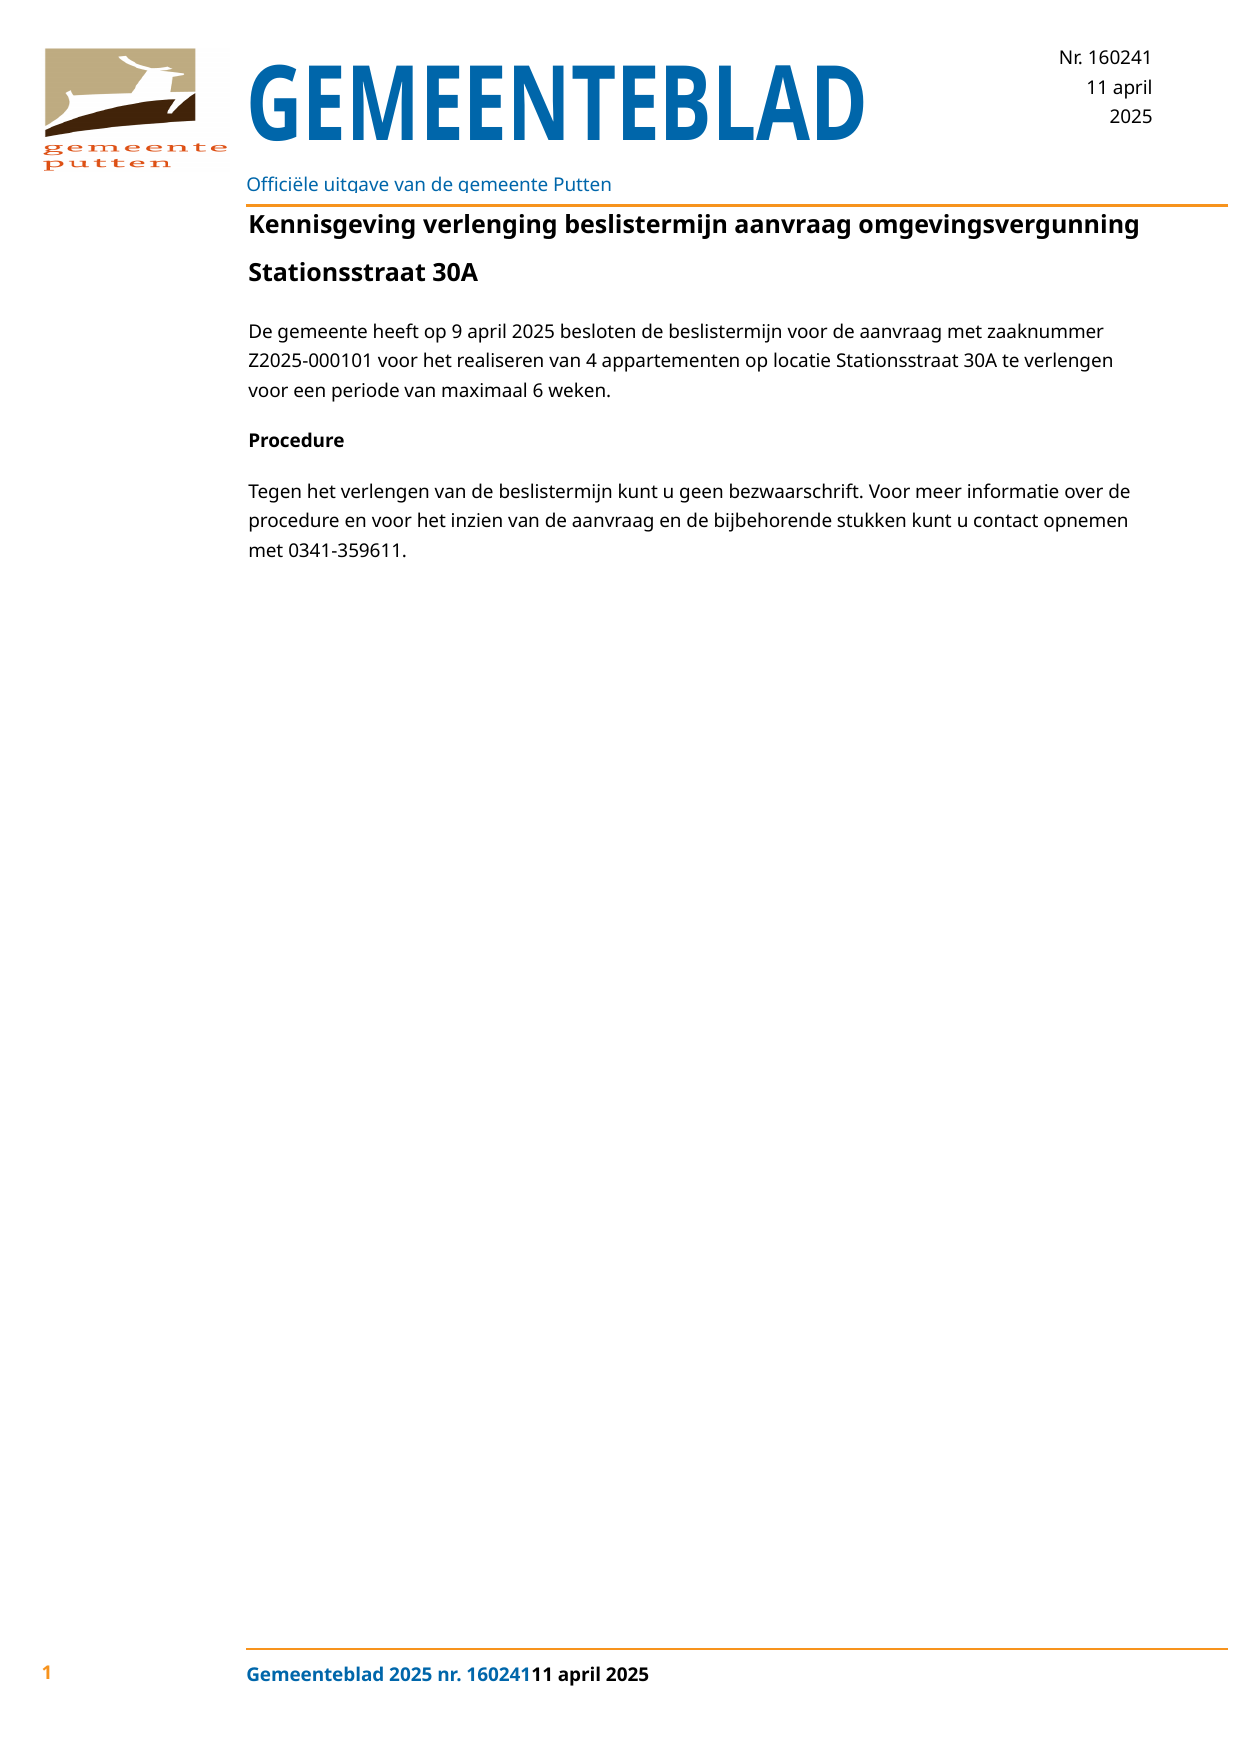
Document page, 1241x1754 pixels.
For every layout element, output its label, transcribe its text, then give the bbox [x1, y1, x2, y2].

text Kennisgeving verlenging beslistermijn aanvraag omgevingsvergunning Stationsstraat 30A [248, 207, 1152, 288]
text Tegen het verlengen van de beslistermijn kunt u geen bezwaarschrift. Voor meer informatie over de procedure en voor het inzien van de aanvraag en de bijbehorende stukken kunt u contact opnemen met 0341-359611. [248, 478, 1152, 563]
text De gemeente heeft op 9 april 2025 besloten de beslistermijn voor de aanvraag met zaaknummer Z2025-000101 voor het realiseren van 4 appartementen op locatie Stationsstraat 30A te verlengen voor een periode van maximaal 6 weken. [248, 318, 1152, 403]
picture [41, 47, 231, 172]
text Procedure [248, 427, 1152, 453]
